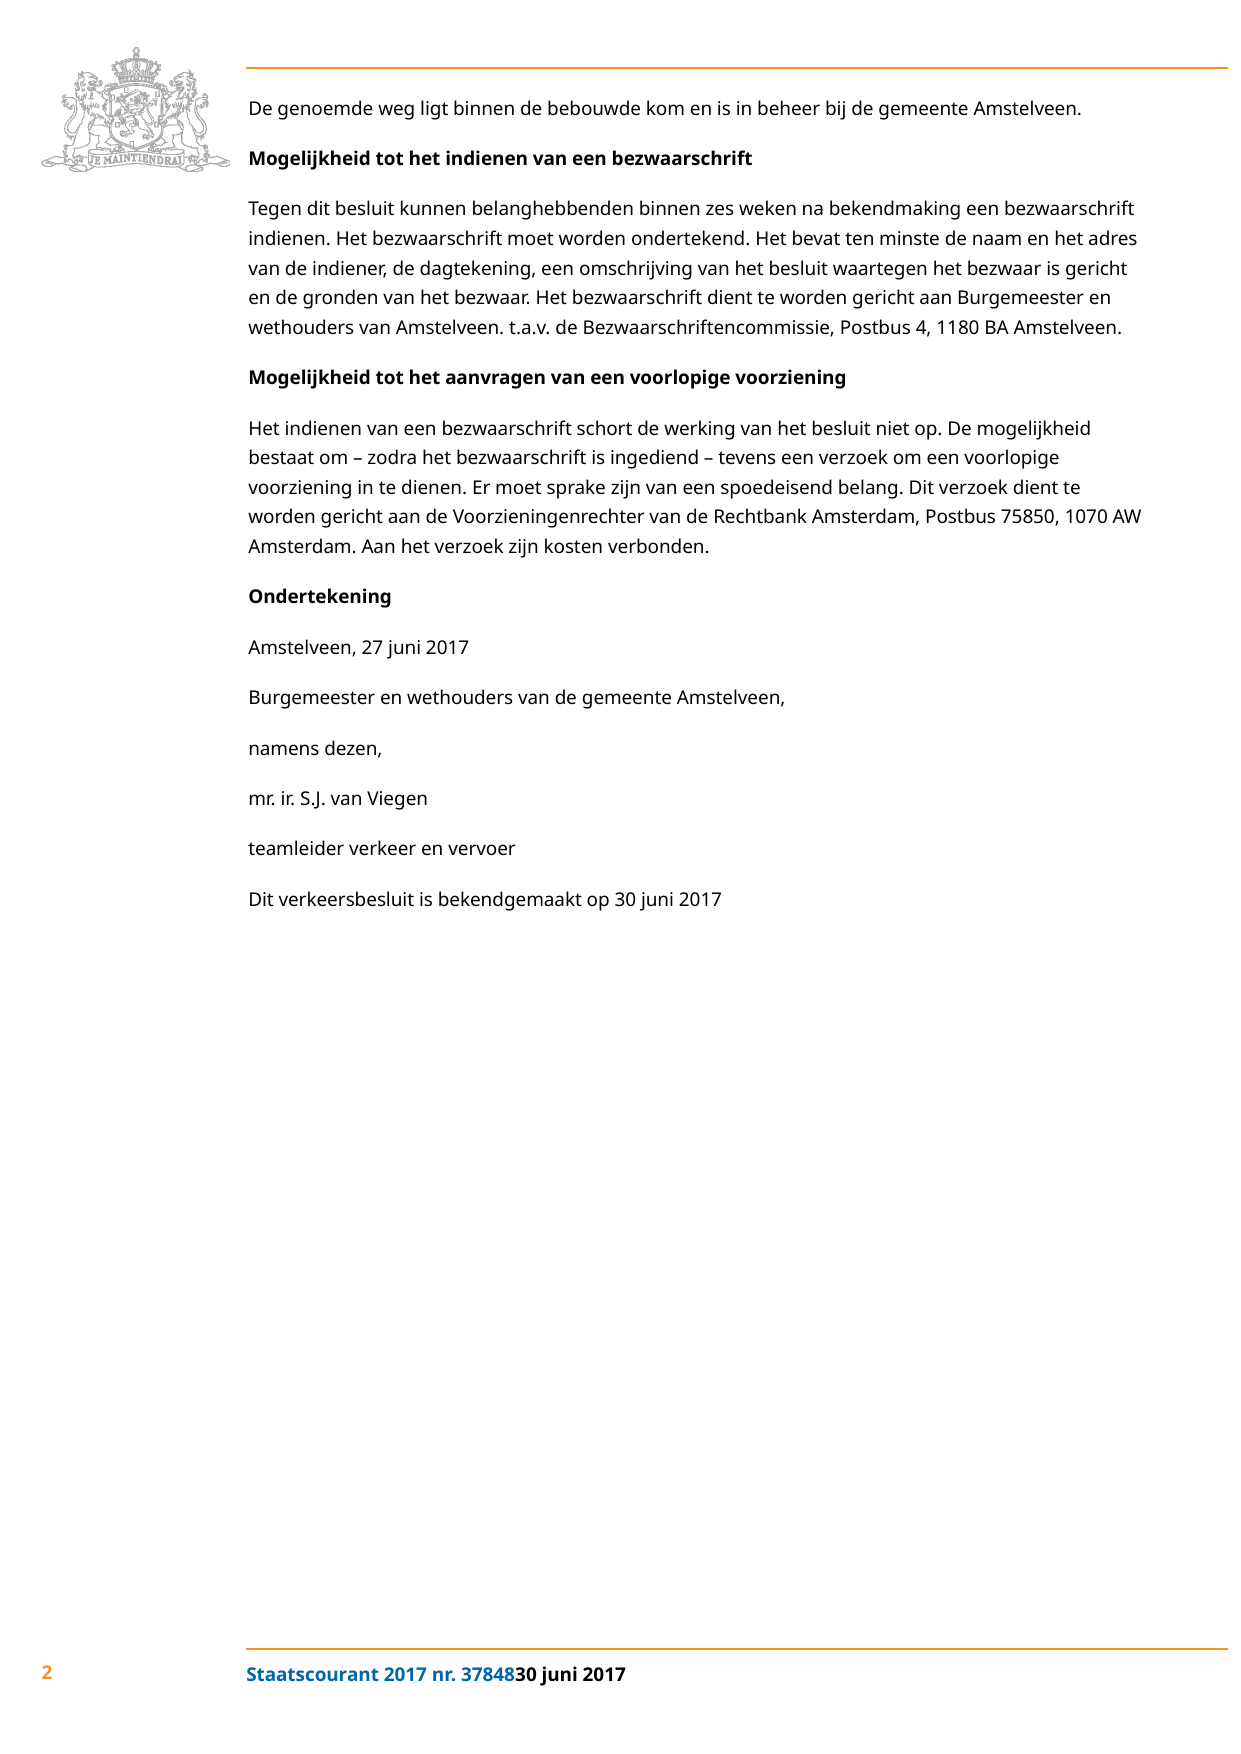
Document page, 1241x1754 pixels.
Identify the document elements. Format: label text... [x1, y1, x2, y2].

text De genoemde weg ligt binnen de bebouwde kom en is in beheer bij de gemeente Amstelveen. [248, 95, 1152, 121]
text Tegen dit besluit kunnen belanghebbenden binnen zes weken na bekendmaking een bezwaarschrift indienen. Het bezwaarschrift moet worden ondertekend. Het bevat ten minste de naam en het adres van de indiener, de dagtekening, een omschrijving van het besluit waartegen het bezwaar is gericht en de gronden van het bezwaar. Het bezwaarschrift dient te worden gericht aan Burgemeester en wethouders van Amstelveen. t.a.v. de Bezwaarschriftencommissie, Postbus 4, 1180 BA Amstelveen. [248, 196, 1152, 340]
text Burgemeester en wethouders van de gemeente Amstelveen, [248, 684, 1152, 710]
text Mogelijkheid tot het indienen van een bezwaarschrift [248, 145, 1152, 171]
text Mogelijkheid tot het aanvragen van een voorlopige voorziening [248, 364, 1152, 390]
text namens dezen, [248, 735, 1152, 761]
text Ondertekening [248, 583, 1152, 609]
text teamleider verkeer en vervoer [248, 836, 1152, 861]
text Amstelveen, 27 juni 2017 [248, 634, 1152, 660]
text Het indienen van een bezwaarschrift schort de werking van het besluit niet op. De mogelijkheid bestaat om – zodra het bezwaarschrift is ingediend – tevens een verzoek om een voorlopige voorziening in te dienen. Er moet sprake zijn van een spoedeisend belang. Dit verzoek dient te worden gericht aan de Voorzieningenrechter van de Rechtbank Amsterdam, Postbus 75850, 1070 AW Amsterdam. Aan het verzoek zijn kosten verbonden. [248, 415, 1152, 559]
text Dit verkeersbesluit is bekendgemaakt op 30 juni 2017 [248, 886, 1152, 912]
text mr. ir. S.J. van Viegen [248, 785, 1152, 811]
picture [41, 47, 231, 172]
